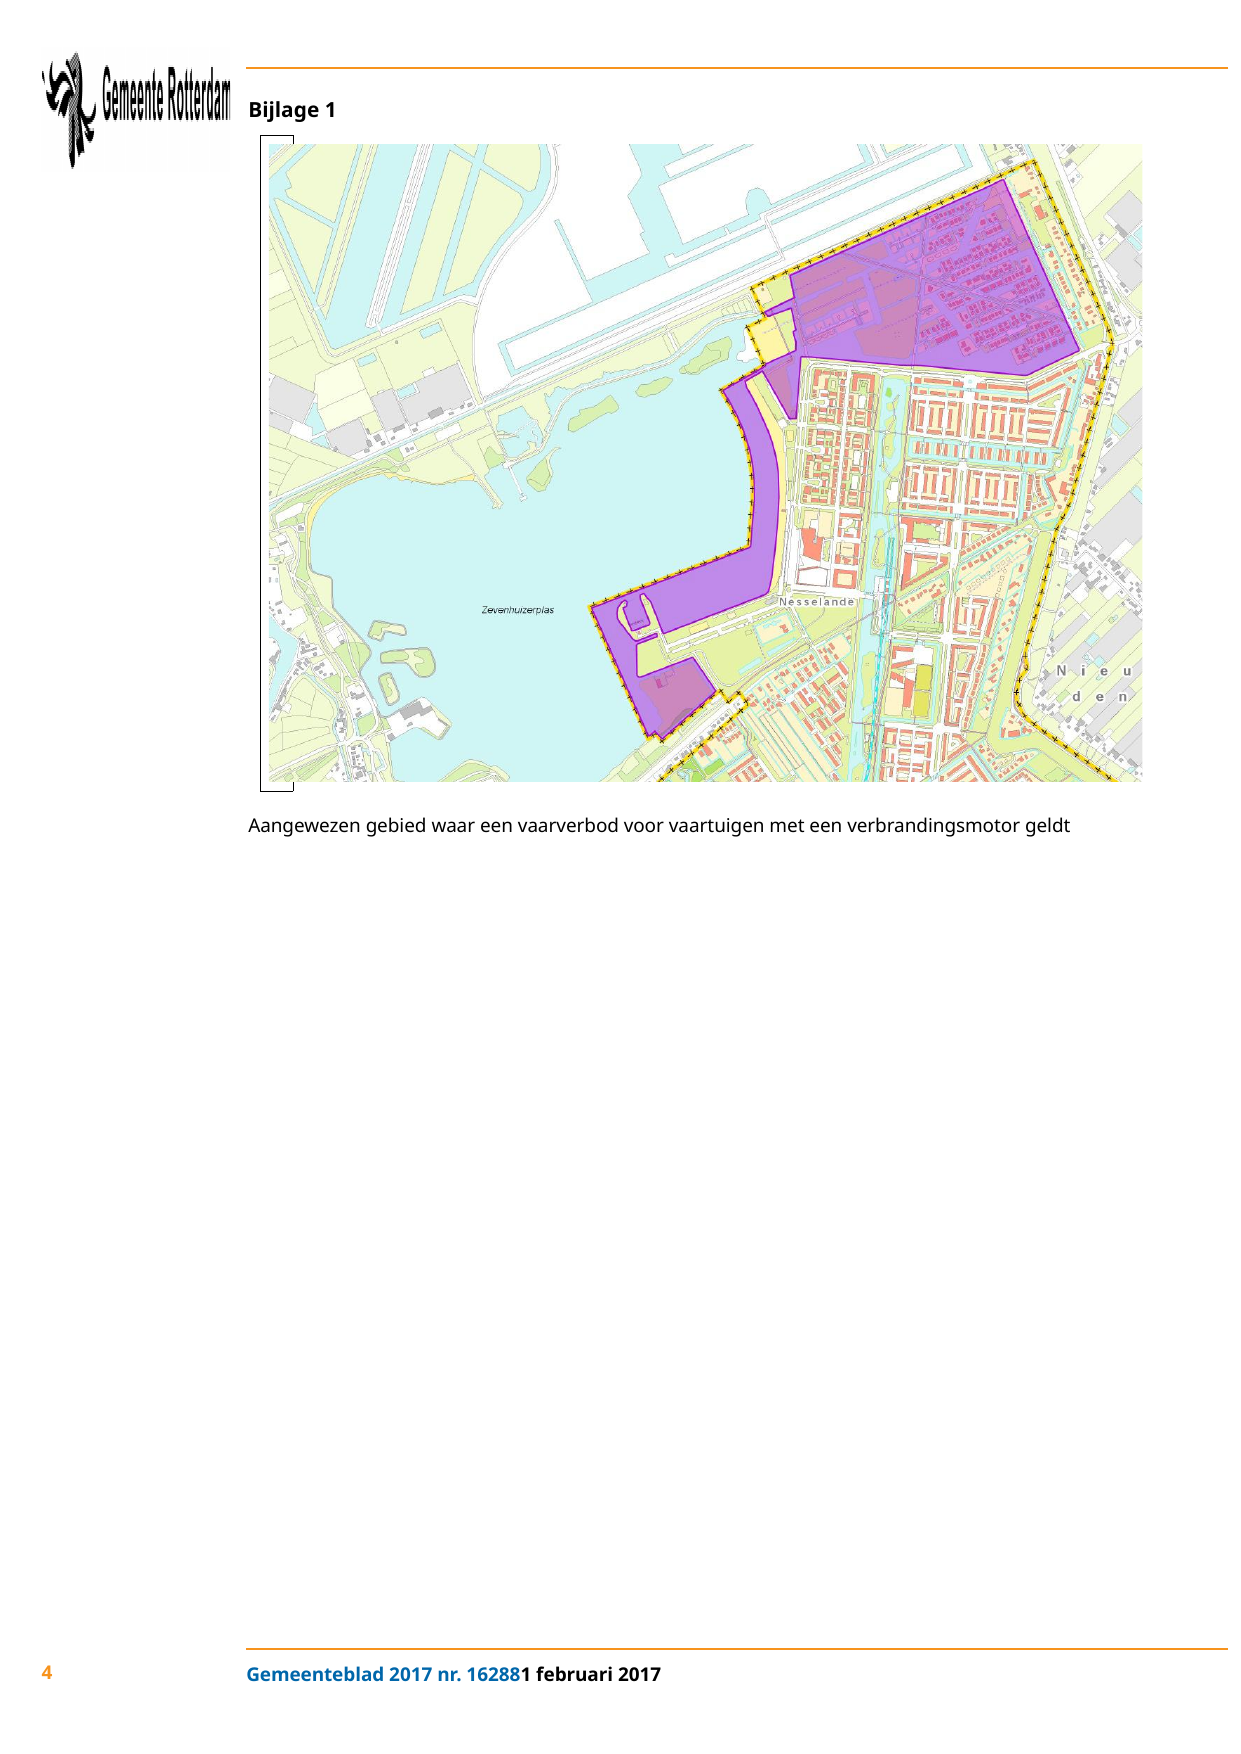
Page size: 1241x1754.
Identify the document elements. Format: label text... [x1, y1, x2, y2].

picture [268, 144, 1143, 782]
text Bijlage 1 [248, 95, 1152, 123]
picture [41, 47, 231, 172]
text Aangewezen gebied waar een vaarverbod voor vaartuigen met een verbrandingsmotor geldt [248, 812, 1152, 838]
